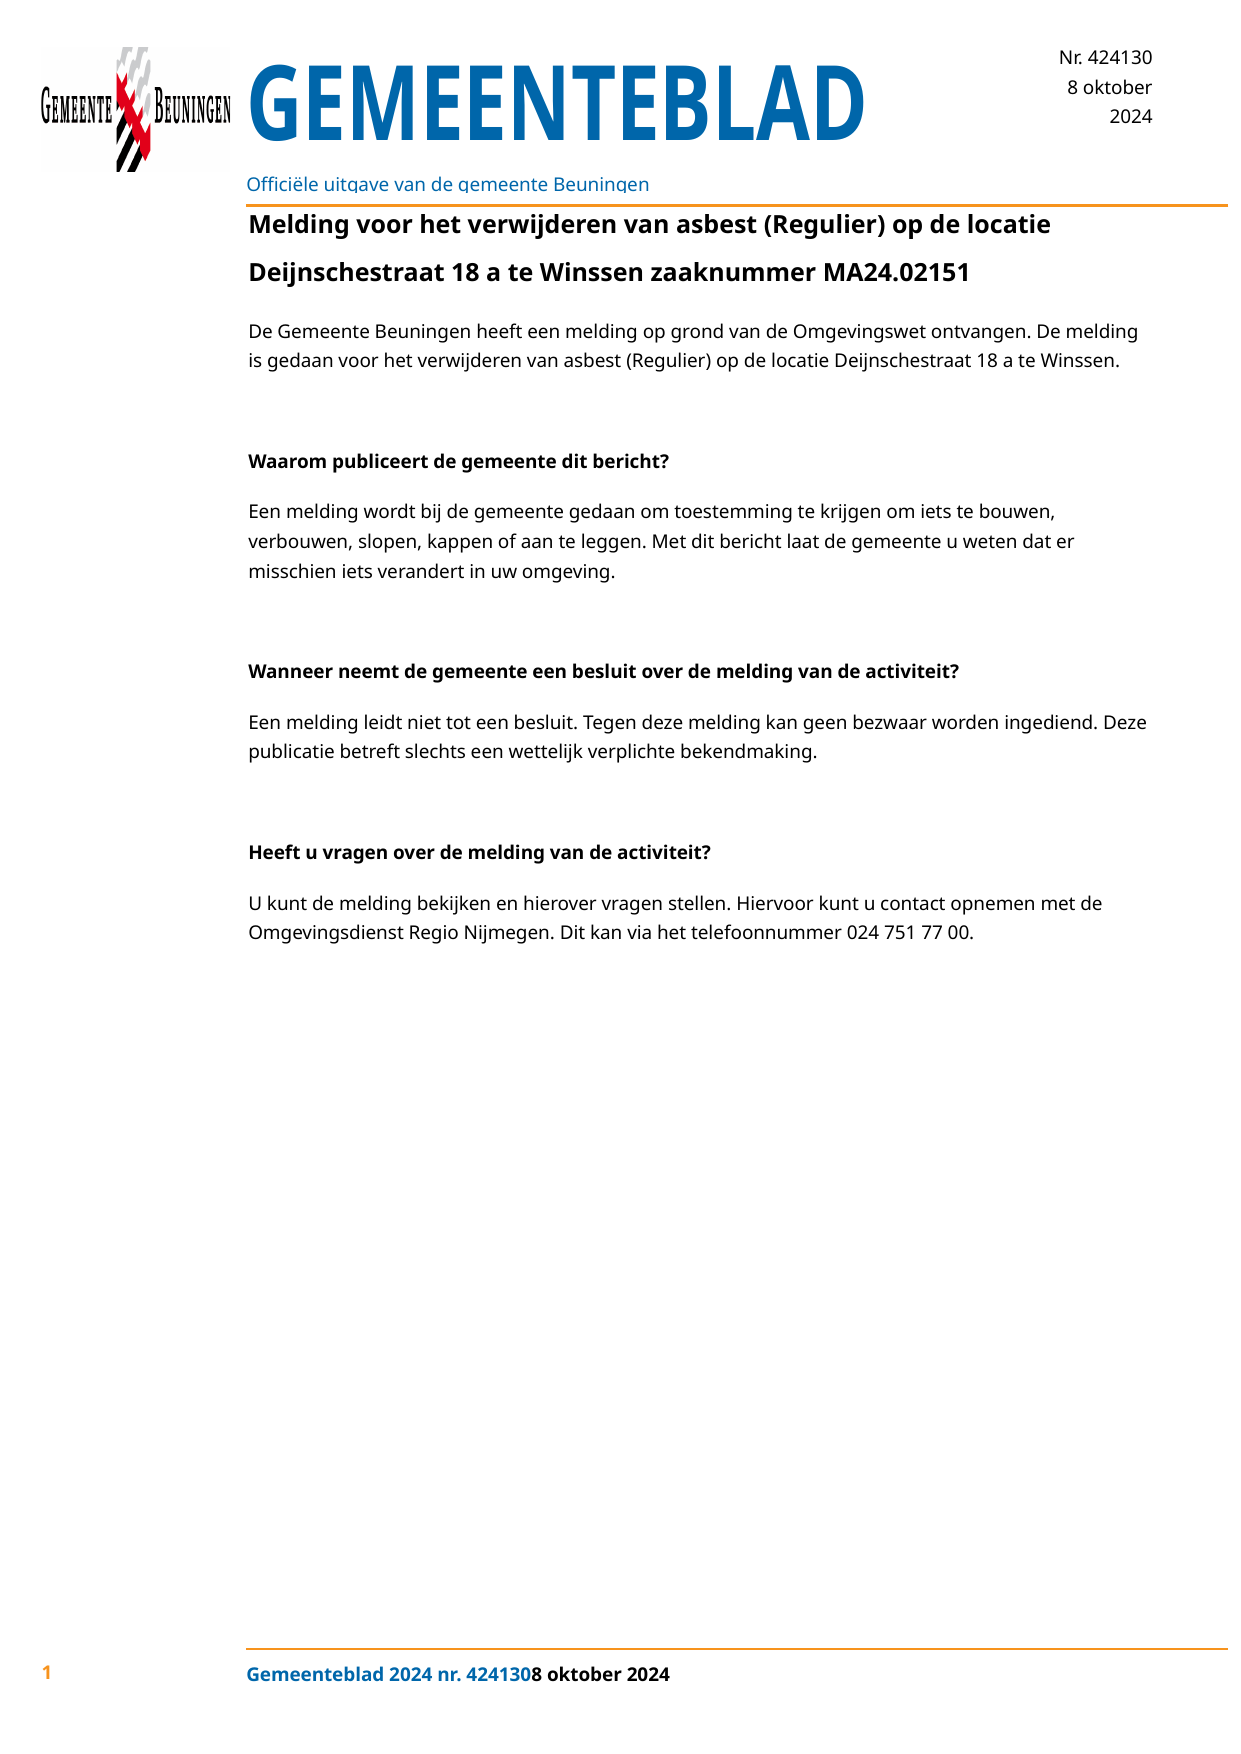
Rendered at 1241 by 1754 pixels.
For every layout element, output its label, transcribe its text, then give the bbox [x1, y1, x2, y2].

text Wanneer neemt de gemeente een besluit over de melding van de activiteit? [248, 659, 1152, 684]
text Melding voor het verwijderen van asbest (Regulier) op de locatie Deijnschestraat 18 a te Winssen zaaknummer MA24.02151 [248, 207, 1152, 288]
picture [41, 47, 231, 172]
text Een melding leidt niet tot een besluit. Tegen deze melding kan geen bezwaar worden ingediend. Deze publicatie betreft slechts een wettelijk verplichte bekendmaking. [248, 709, 1152, 764]
text De Gemeente Beuningen heeft een melding op grond van de Omgevingswet ontvangen. De melding is gedaan voor het verwijderen van asbest (Regulier) op de locatie Deijnschestraat 18 a te Winssen. [248, 318, 1152, 373]
text Waarom publiceert de gemeente dit bericht? [248, 448, 1152, 474]
text Een melding wordt bij de gemeente gedaan om toestemming te krijgen om iets te bouwen, verbouwen, slopen, kappen of aan te leggen. Met dit bericht laat de gemeente u weten dat er misschien iets verandert in uw omgeving. [248, 499, 1152, 584]
text U kunt de melding bekijken en hierover vragen stellen. Hiervoor kunt u contact opnemen met de Omgevingsdienst Regio Nijmegen. Dit kan via het telefoonnummer 024 751 77 00. [248, 890, 1152, 945]
text Heeft u vragen over de melding van de activiteit? [248, 839, 1152, 865]
